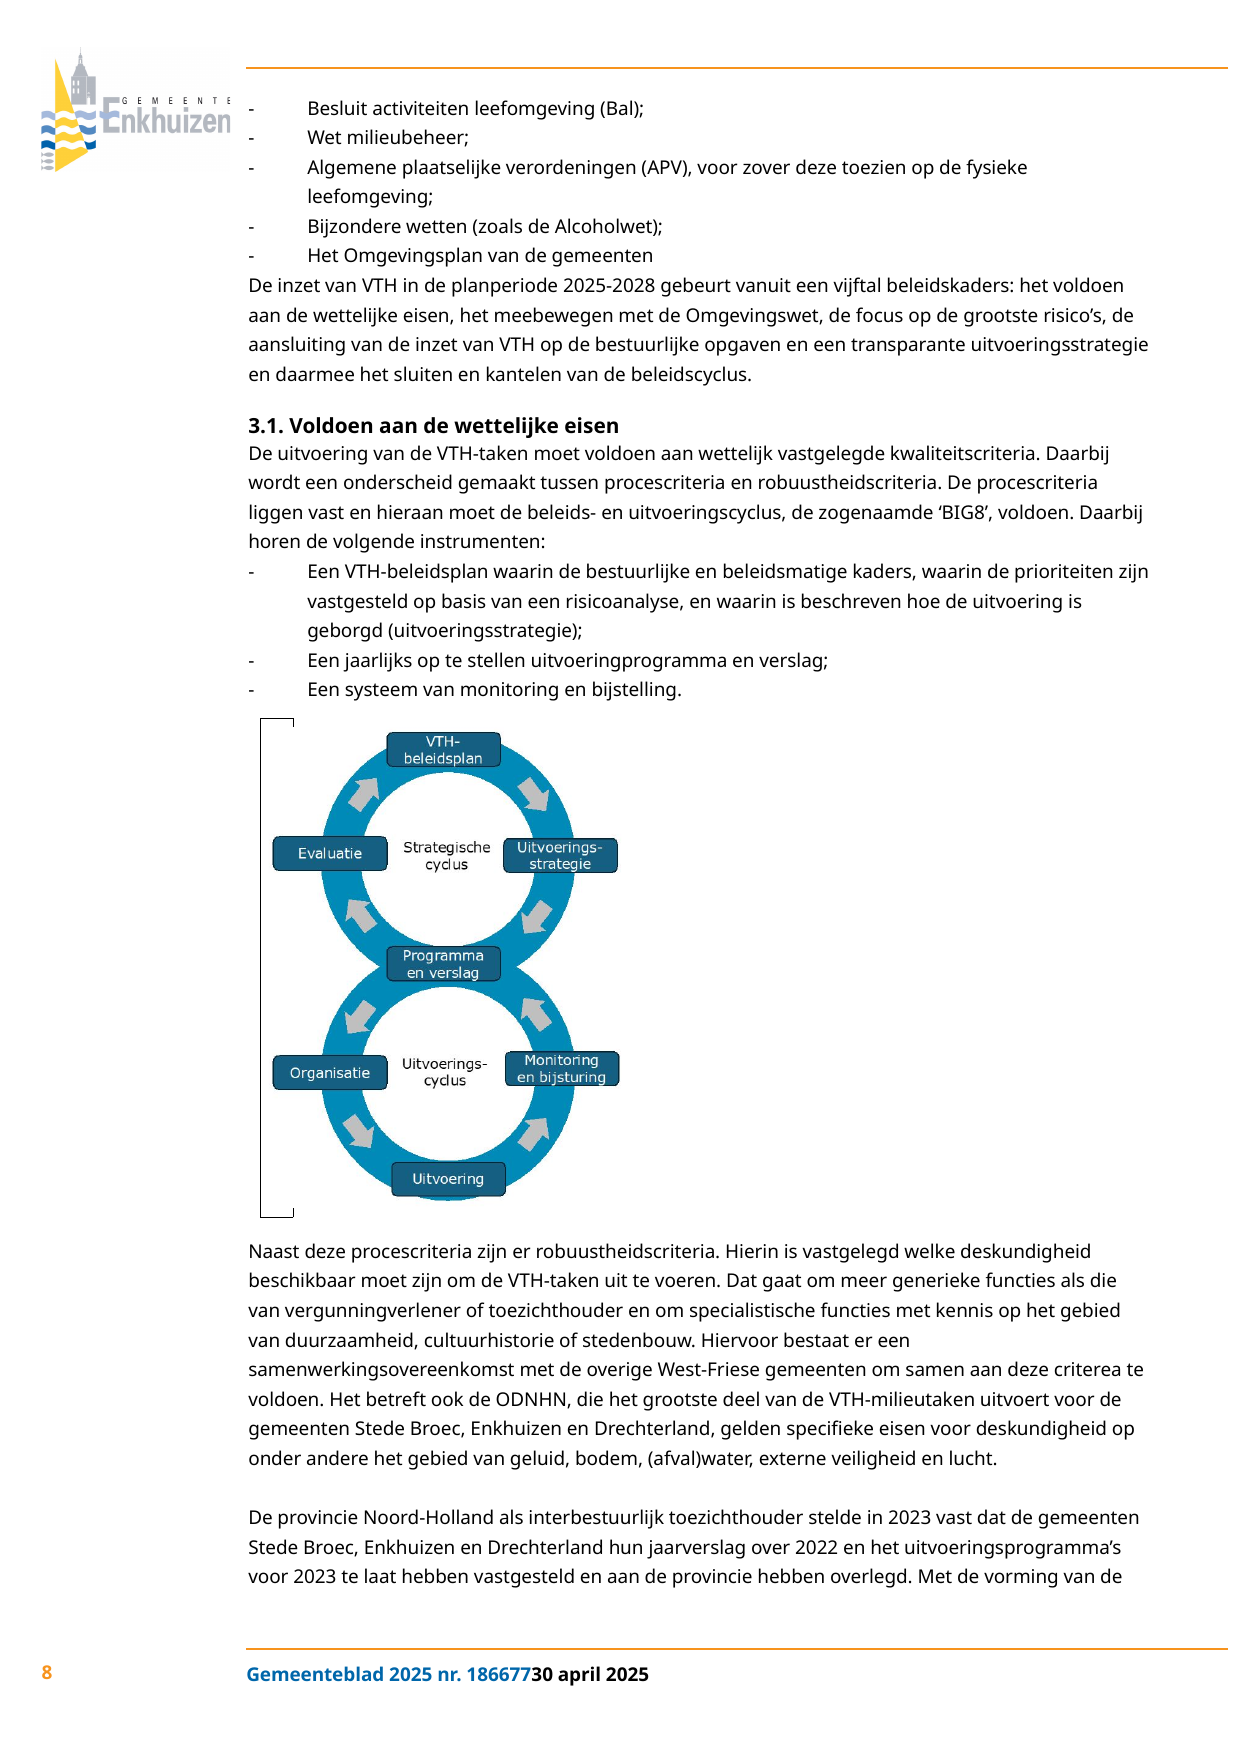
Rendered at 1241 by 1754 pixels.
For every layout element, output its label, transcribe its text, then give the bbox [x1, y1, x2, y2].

list Algemene plaatselijke verordeningen (APV), voor zover deze toezien op de fysieke leefomgeving; [248, 154, 1152, 209]
list Een systeem van monitoring en bijstelling. [248, 677, 1152, 702]
text 3.1. Voldoen aan de wettelijke eisen [248, 411, 1152, 440]
text De provincie Noord-Holland als interbestuurlijk toezichthouder stelde in 2023 vast dat de gemeenten Stede Broec, Enkhuizen en Drechterland hun jaarverslag over 2022 en het uitvoeringsprogramma’s voor 2023 te laat hebben vastgesteld en aan de provincie hebben overlegd. Met de vorming van de [248, 1504, 1152, 1589]
list Het Omgevingsplan van de gemeenten [248, 243, 1152, 268]
list Een VTH-beleidsplan waarin de bestuurlijke en beleidsmatige kaders, waarin de prioriteiten zijn vastgesteld op basis van een risicoanalyse, en waarin is beschreven hoe de uitvoering is geborgd (uitvoeringsstrategie); [248, 558, 1152, 643]
picture [41, 47, 231, 172]
picture [268, 727, 624, 1208]
list Wet milieubeheer; [248, 124, 1152, 150]
list Bijzondere wetten (zoals de Alcoholwet); [248, 213, 1152, 239]
list Een jaarlijks op te stellen uitvoeringprogramma en verslag; [248, 647, 1152, 673]
text De uitvoering van de VTH-taken moet voldoen aan wettelijk vastgelegde kwaliteitscriteria. Daarbij wordt een onderscheid gemaakt tussen procescriteria en robuustheidscriteria. De procescriteria liggen vast en hieraan moet de beleids- en uitvoeringscyclus, de zogenaamde ‘BIG8’, voldoen. Daarbij horen de volgende instrumenten: [248, 440, 1152, 554]
list Besluit activiteiten leefomgeving (Bal); [248, 95, 1152, 121]
text De inzet van VTH in de planperiode 2025-2028 gebeurt vanuit een vijftal beleidskaders: het voldoen aan de wettelijke eisen, het meebewegen met de Omgevingswet, de focus op de grootste risico’s, de aansluiting van de inzet van VTH op de bestuurlijke opgaven en een transparante uitvoeringsstrategie en daarmee het sluiten en kantelen van de beleidscyclus. [248, 272, 1152, 387]
text Naast deze procescriteria zijn er robuustheidscriteria. Hierin is vastgelegd welke deskundigheid beschikbaar moet zijn om de VTH-taken uit te voeren. Dat gaat om meer generieke functies als die van vergunningverlener of toezichthouder en om specialistische functies met kennis op het gebied van duurzaamheid, cultuurhistorie of stedenbouw. Hiervoor bestaat er een samenwerkingsovereenkomst met de overige West-Friese gemeenten om samen aan deze criterea te voldoen. Het betreft ook de ODNHN, die het grootste deel van de VTH-milieutaken uitvoert voor de gemeenten Stede Broec, Enkhuizen en Drechterland, gelden specifieke eisen voor deskundigheid op onder andere het gebied van geluid, bodem, (afval)water, externe veiligheid en lucht. [248, 1238, 1152, 1471]
